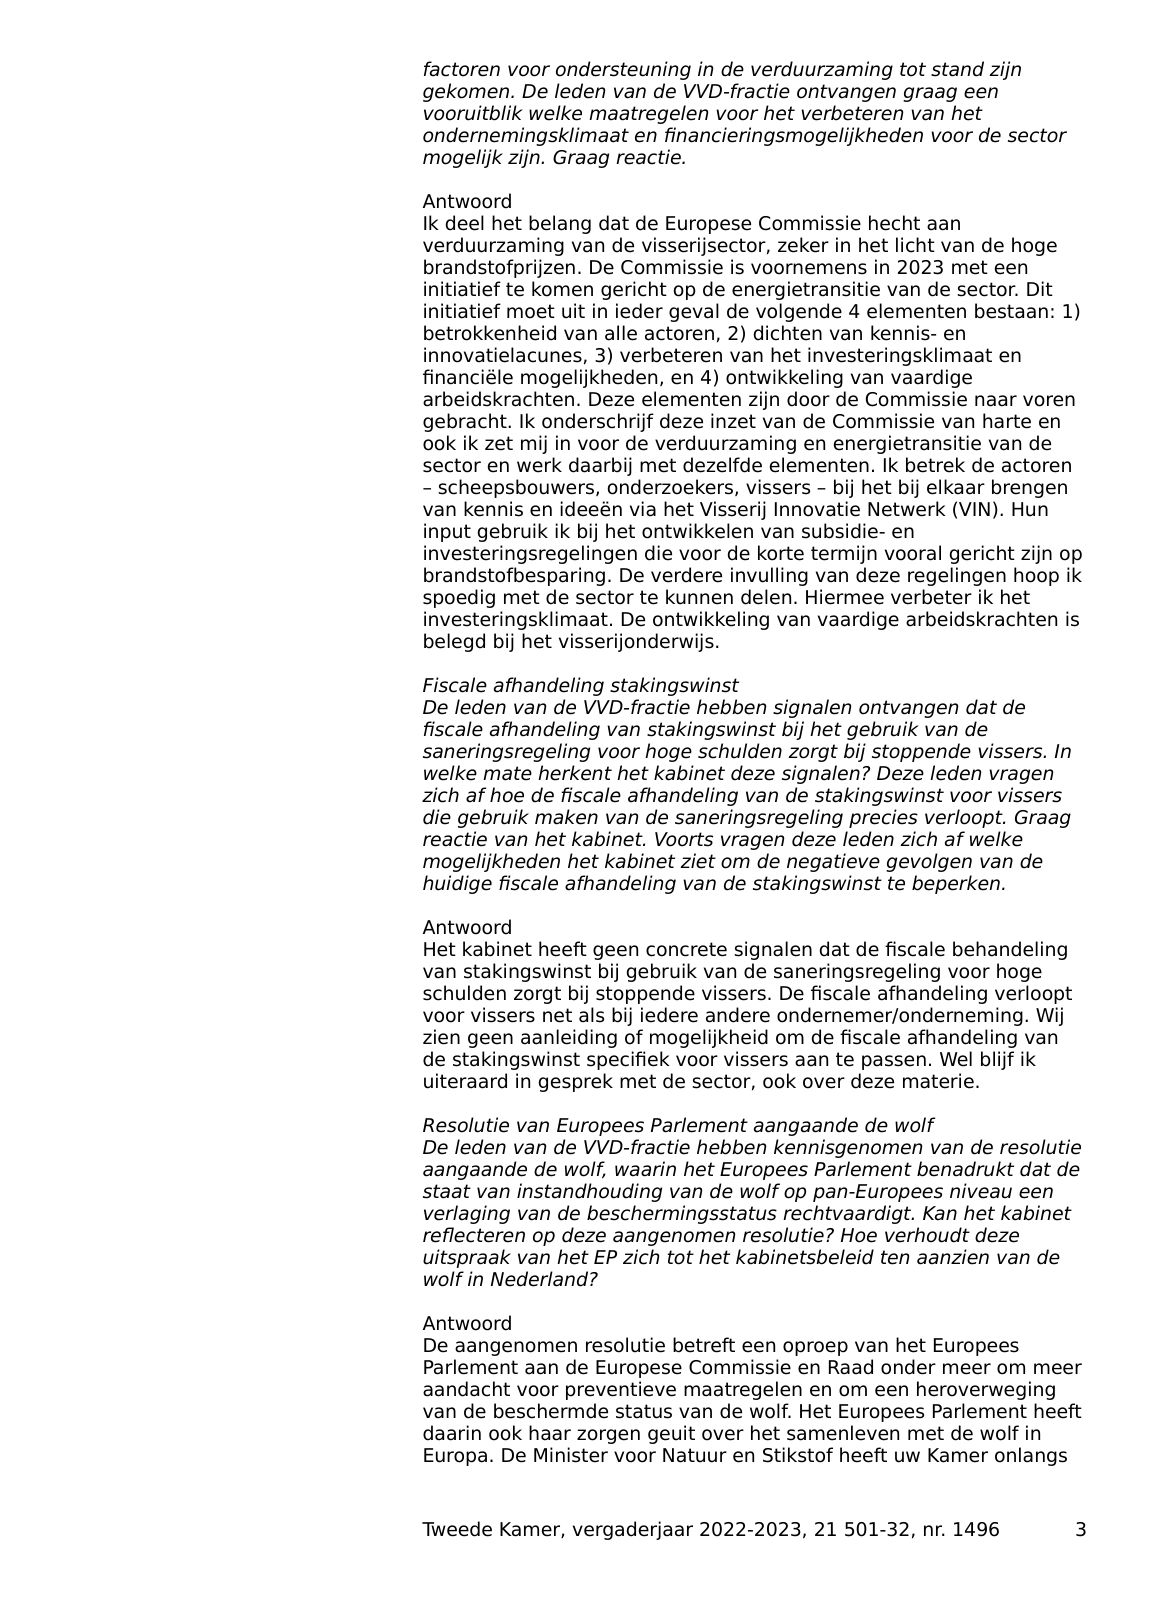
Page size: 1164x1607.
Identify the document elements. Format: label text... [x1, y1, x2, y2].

text Fiscale afhandeling stakingswinst [422, 675, 1087, 697]
text De aangenomen resolutie betreft een oproep van het Europees Parlement aan de Europese Commissie en Raad onder meer om meer aandacht voor preventieve maatregelen en om een heroverweging van de beschermde status van de wolf. Het Europees Parlement heeft daarin ook haar zorgen geuit over het samenleven met de wolf in Europa. De Minister voor Natuur en Stikstof heeft uw Kamer onlangs [422, 1335, 1087, 1467]
text De leden van de VVD-fractie hebben signalen ontvangen dat de fiscale afhandeling van stakingswinst bij het gebruik van de saneringsregeling voor hoge schulden zorgt bij stoppende vissers. In welke mate herkent het kabinet deze signalen? Deze leden vragen zich af hoe de fiscale afhandeling van de stakingswinst voor vissers die gebruik maken van de saneringsregeling precies verloopt. Graag reactie van het kabinet. Voorts vragen deze leden zich af welke mogelijkheden het kabinet ziet om de negatieve gevolgen van de huidige fiscale afhandeling van de stakingswinst te beperken. [422, 697, 1087, 895]
text Antwoord [422, 1313, 1087, 1335]
text Antwoord [422, 917, 1087, 939]
text Ik deel het belang dat de Europese Commissie hecht aan verduurzaming van de visserijsector, zeker in het licht van de hoge brandstofprijzen. De Commissie is voornemens in 2023 met een initiatief te komen gericht op de energietransitie van de sector. Dit initiatief moet uit in ieder geval de volgende 4 elementen bestaan: 1) betrokkenheid van alle actoren, 2) dichten van kennis- en innovatielacunes, 3) verbeteren van het investeringsklimaat en financiële mogelijkheden, en 4) ontwikkeling van vaardige arbeidskrachten. Deze elementen zijn door de Commissie naar voren gebracht. Ik onderschrijf deze inzet van de Commissie van harte en ook ik zet mij in voor de verduurzaming en energietransitie van de sector en werk daarbij met dezelfde elementen. Ik betrek de actoren – scheepsbouwers, onderzoekers, vissers – bij het bij elkaar brengen van kennis en ideeën via het Visserij Innovatie Netwerk (VIN). Hun input gebruik ik bij het ontwikkelen van subsidie- en investeringsregelingen die voor de korte termijn vooral gericht zijn op brandstofbesparing. De verdere invulling van deze regelingen hoop ik spoedig met de sector te kunnen delen. Hiermee verbeter ik het investeringsklimaat. De ontwikkeling van vaardige arbeidskrachten is belegd bij het visserijonderwijs. [422, 213, 1087, 653]
text De leden van de VVD-fractie hebben kennisgenomen van de resolutie aangaande de wolf, waarin het Europees Parlement benadrukt dat de staat van instandhouding van de wolf op pan-Europees niveau een verlaging van de beschermingsstatus rechtvaardigt. Kan het kabinet reflecteren op deze aangenomen resolutie? Hoe verhoudt deze uitspraak van het EP zich tot het kabinetsbeleid ten aanzien van de wolf in Nederland? [422, 1137, 1087, 1291]
text Resolutie van Europees Parlement aangaande de wolf [422, 1115, 1087, 1137]
text Het kabinet heeft geen concrete signalen dat de fiscale behandeling van stakingswinst bij gebruik van de saneringsregeling voor hoge schulden zorgt bij stoppende vissers. De fiscale afhandeling verloopt voor vissers net als bij iedere andere ondernemer/onderneming. Wij zien geen aanleiding of mogelijkheid om de fiscale afhandeling van de stakingswinst specifiek voor vissers aan te passen. Wel blijf ik uiteraard in gesprek met de sector, ook over deze materie. [422, 939, 1087, 1093]
text factoren voor ondersteuning in de verduurzaming tot stand zijn gekomen. De leden van de VVD-fractie ontvangen graag een vooruitblik welke maatregelen voor het verbeteren van het ondernemingsklimaat en financieringsmogelijkheden voor de sector mogelijk zijn. Graag reactie. [422, 59, 1087, 169]
text Antwoord [422, 191, 1087, 213]
